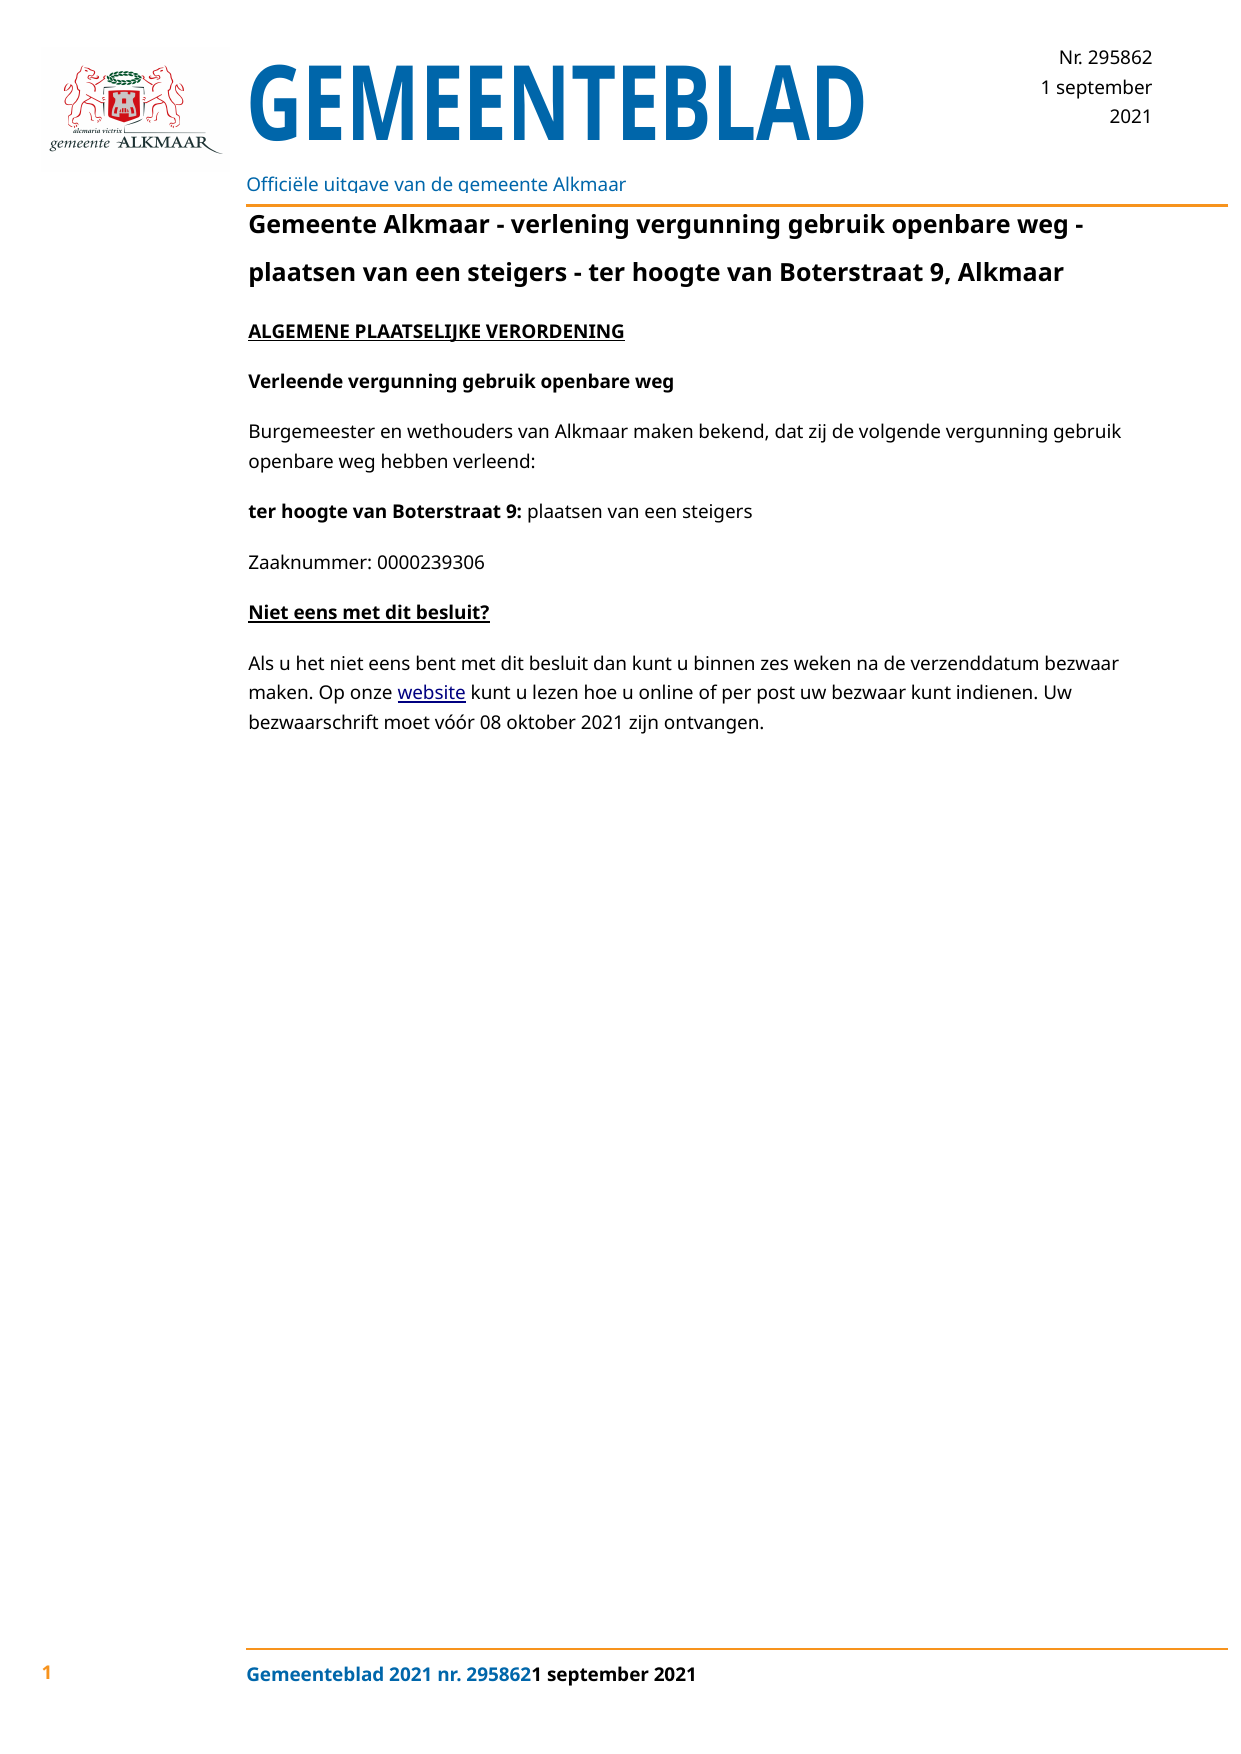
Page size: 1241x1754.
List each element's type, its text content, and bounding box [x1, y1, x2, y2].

text ALGEMENE PLAATSELIJKE VERORDENING [248, 318, 1152, 344]
picture [41, 47, 231, 172]
text Als u het niet eens bent met dit besluit dan kunt u binnen zes weken na de verzenddatum bezwaar maken. Op onze website kunt u lezen hoe u online of per post uw bezwaar kunt indienen. Uw bezwaarschrift moet vóór 08 oktober 2021 zijn ontvangen. [248, 650, 1152, 735]
text Verleende vergunning gebruik openbare weg [248, 368, 1152, 394]
text ter hoogte van Boterstraat 9: plaatsen van een steigers [248, 499, 1152, 524]
text Niet eens met dit besluit? [248, 599, 1152, 625]
text Zaaknummer: 0000239306 [248, 549, 1152, 575]
text Gemeente Alkmaar - verlening vergunning gebruik openbare weg - plaatsen van een steigers - ter hoogte van Boterstraat 9, Alkmaar [248, 207, 1152, 288]
text Burgemeester en wethouders van Alkmaar maken bekend, dat zij de volgende vergunning gebruik openbare weg hebben verleend: [248, 419, 1152, 474]
